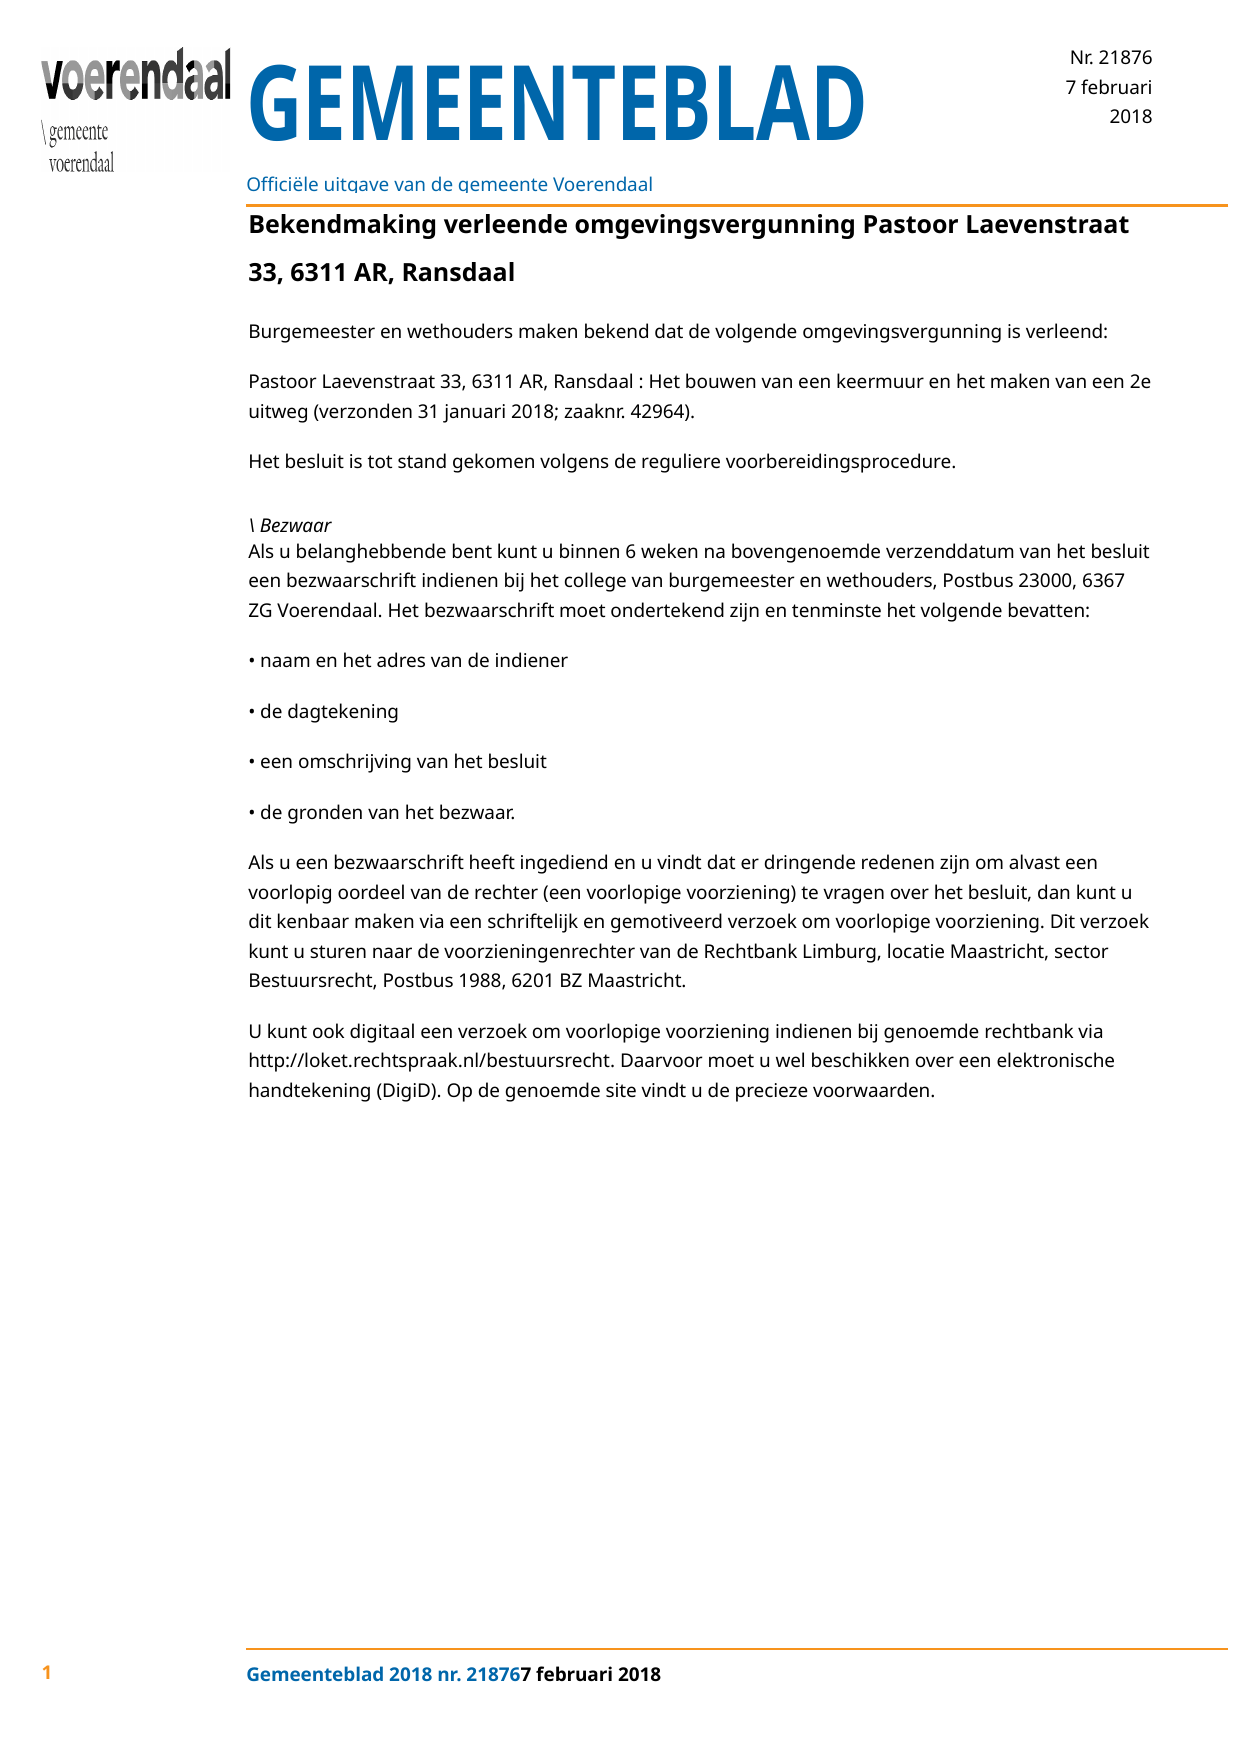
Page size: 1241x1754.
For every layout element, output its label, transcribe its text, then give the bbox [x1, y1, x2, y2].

text Als u belanghebbende bent kunt u binnen 6 weken na bovengenoemde verzenddatum van het besluit een bezwaarschrift indienen bij het college van burgemeester en wethouders, Postbus 23000, 6367 ZG Voerendaal. Het bezwaarschrift moet ondertekend zijn en tenminste het volgende bevatten: [248, 538, 1152, 623]
text Pastoor Laevenstraat 33, 6311 AR, Ransdaal : Het bouwen van een keermuur en het maken van een 2e uitweg (verzonden 31 januari 2018; zaaknr. 42964). [248, 368, 1152, 424]
text Als u een bezwaarschrift heeft ingediend en u vindt dat er dringende redenen zijn om alvast een voorlopig oordeel van de rechter (een voorlopige voorziening) te vragen over het besluit, dan kunt u dit kenbaar maken via een schriftelijk en gemotiveerd verzoek om voorlopige voorziening. Dit verzoek kunt u sturen naar de voorzieningenrechter van de Rechtbank Limburg, locatie Maastricht, sector Bestuursrecht, Postbus 1988, 6201 BZ Maastricht. [248, 849, 1152, 993]
text Burgemeester en wethouders maken bekend dat de volgende omgevingsvergunning is verleend: [248, 318, 1152, 344]
text Het besluit is tot stand gekomen volgens de reguliere voorbereidingsprocedure. [248, 448, 1152, 474]
text \ Bezwaar [248, 512, 1152, 538]
text • de gronden van het bezwaar. [248, 799, 1152, 824]
text • naam en het adres van de indiener [248, 648, 1152, 673]
picture [41, 47, 231, 172]
text U kunt ook digitaal een verzoek om voorlopige voorziening indienen bij genoemde rechtbank via http://loket.rechtspraak.nl/bestuursrecht. Daarvoor moet u wel beschikken over een elektronische handtekening (DigiD). Op de genoemde site vindt u de precieze voorwaarden. [248, 1018, 1152, 1103]
text • een omschrijving van het besluit [248, 748, 1152, 774]
text • de dagtekening [248, 698, 1152, 724]
text Bekendmaking verleende omgevingsvergunning Pastoor Laevenstraat 33, 6311 AR, Ransdaal [248, 207, 1152, 288]
